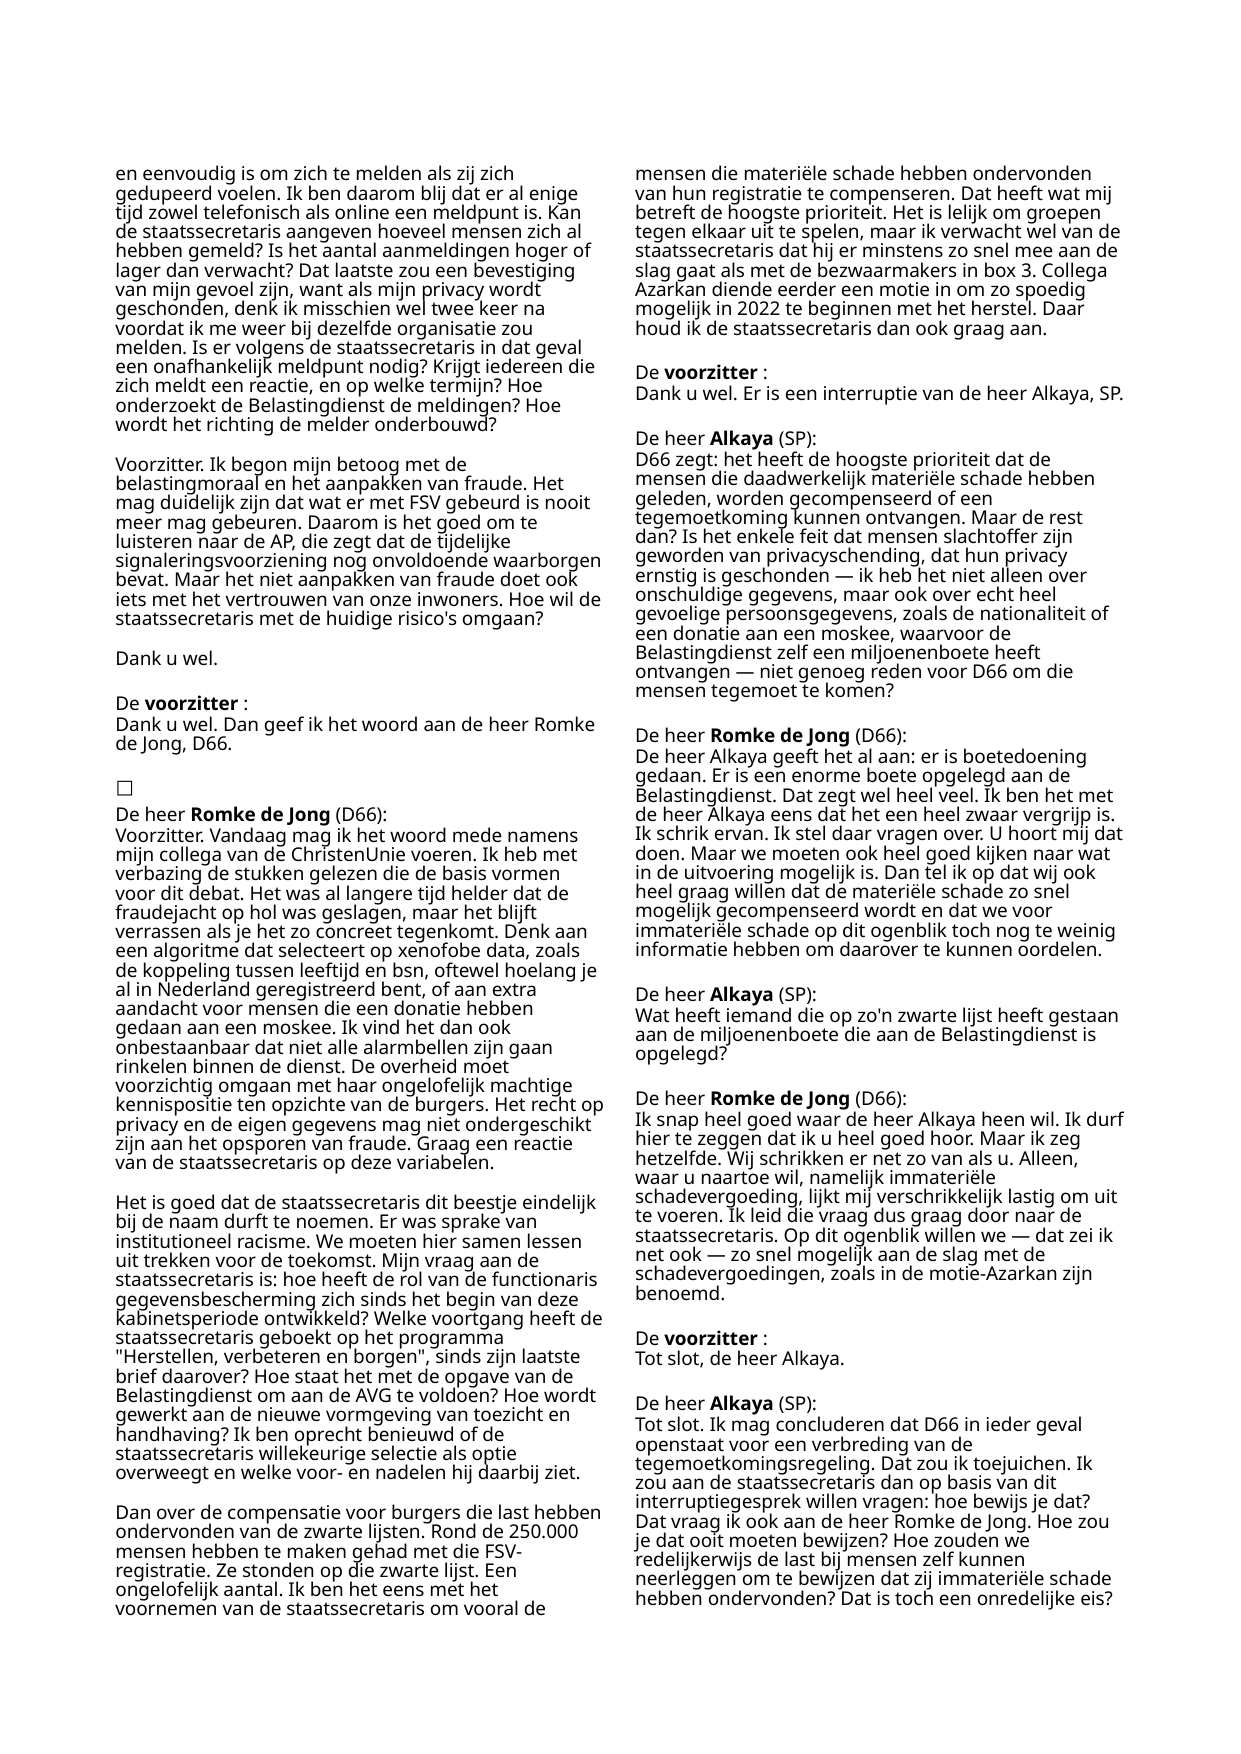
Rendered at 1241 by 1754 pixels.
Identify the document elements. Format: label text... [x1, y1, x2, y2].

text De heer Romke de Jong (D66): [635, 722, 1125, 748]
text Ik snap heel goed waar de heer Alkaya heen wil. Ik durf hier te zeggen dat ik u heel goed hoor. Maar ik zeg hetzelfde. Wij schrikken er net zo van als u. Alleen, waar u naartoe wil, namelijk immateriële schadevergoeding, lijkt mij verschrikkelijk lastig om uit te voeren. Ik leid die vraag dus graag door naar de staatssecretaris. Op dit ogenblik willen we — dat zei ik net ook — zo snel mogelijk aan de slag met de schadevergoedingen, zoals in de motie-Azarkan zijn benoemd. [635, 1111, 1125, 1304]
text De heer Alkaya (SP): [635, 425, 1125, 451]
text De heer Romke de Jong (D66): [635, 1085, 1125, 1111]
text en eenvoudig is om zich te melden als zij zich gedupeerd voelen. Ik ben daarom blij dat er al enige tijd zowel telefonisch als online een meldpunt is. Kan de staatssecretaris aangeven hoeveel mensen zich al hebben gemeld? Is het aantal aanmeldingen hoger of lager dan verwacht? Dat laatste zou een bevestiging van mijn gevoel zijn, want als mijn privacy wordt geschonden, denk ik misschien wel twee keer na voordat ik me weer bij dezelfde organisatie zou melden. Is er volgens de staatssecretaris in dat geval een onafhankelijk meldpunt nodig? Krijgt iedereen die zich meldt een reactie, en op welke termijn? Hoe onderzoekt de Belastingdienst de meldingen? Hoe wordt het richting de melder onderbouwd? [115, 165, 605, 435]
text mensen die materiële schade hebben ondervonden van hun registratie te compenseren. Dat heeft wat mij betreft de hoogste prioriteit. Het is lelijk om groepen tegen elkaar uit te spelen, maar ik verwacht wel van de staatssecretaris dat hij er minstens zo snel mee aan de slag gaat als met de bezwaarmakers in box 3. Collega Azarkan diende eerder een motie in om zo spoedig mogelijk in 2022 te beginnen met het herstel. Daar houd ik de staatssecretaris dan ook graag aan. [635, 165, 1125, 339]
text De voorzitter : [635, 359, 1125, 385]
text Het is goed dat de staatssecretaris dit beestje eindelijk bij de naam durft te noemen. Er was sprake van institutioneel racisme. We moeten hier samen lessen uit trekken voor de toekomst. Mijn vraag aan de staatssecretaris is: hoe heeft de rol van de functionaris gegevensbescherming zich sinds het begin van deze kabinetsperiode ontwikkeld? Welke voortgang heeft de staatssecretaris geboekt op het programma "Herstellen, verbeteren en borgen", sinds zijn laatste brief daarover? Hoe staat het met de opgave van de Belastingdienst om aan de AVG te voldoen? Hoe wordt gewerkt aan de nieuwe vormgeving van toezicht en handhaving? Ik ben oprecht benieuwd of de staatssecretaris willekeurige selectie als optie overweegt en welke voor- en nadelen hij daarbij ziet. [115, 1194, 605, 1483]
text Tot slot. Ik mag concluderen dat D66 in ieder geval openstaat voor een verbreding van de tegemoetkomingsregeling. Dat zou ik toejuichen. Ik zou aan de staatssecretaris dan op basis van dit interruptiegesprek willen vragen: hoe bewijs je dat? Dat vraag ik ook aan de heer Romke de Jong. Hoe zou je dat ooit moeten bewijzen? Hoe zouden we redelijkerwijs de last bij mensen zelf kunnen neerleggen om te bewijzen dat zij immateriële schade hebben ondervonden? Dat is toch een onredelijke eis? [635, 1416, 1125, 1609]
text Dank u wel. Er is een interruptie van de heer Alkaya, SP. [635, 385, 1125, 404]
text Wat heeft iemand die op zo'n zwarte lijst heeft gestaan aan de miljoenenboete die aan de Belastingdienst is opgelegd? [635, 1007, 1125, 1064]
text De heer Romke de Jong (D66): [115, 801, 605, 827]
text Voorzitter. Ik begon mijn betoog met de belastingmoraal en het aanpakken van fraude. Het mag duidelijk zijn dat wat er met FSV gebeurd is nooit meer mag gebeuren. Daarom is het goed om te luisteren naar de AP, die zegt dat de tijdelijke signaleringsvoorziening nog onvoldoende waarborgen bevat. Maar het niet aanpakken van fraude doet ook iets met het vertrouwen van onze inwoners. Hoe wil de staatssecretaris met de huidige risico's omgaan? [115, 456, 605, 629]
text Dank u wel. Dan geef ik het woord aan de heer Romke de Jong, D66. [115, 716, 605, 754]
text De voorzitter : [115, 690, 605, 716]
text D66 zegt: het heeft de hoogste prioriteit dat de mensen die daadwerkelijk materiële schade hebben geleden, worden gecompenseerd of een tegemoetkoming kunnen ontvangen. Maar de rest dan? Is het enkele feit dat mensen slachtoffer zijn geworden van privacyschending, dat hun privacy ernstig is geschonden — ik heb het niet alleen over onschuldige gegevens, maar ook over echt heel gevoelige persoonsgegevens, zoals de nationaliteit of een donatie aan een moskee, waarvoor de Belastingdienst zelf een miljoenenboete heeft ontvangen — niet genoeg reden voor D66 om die mensen tegemoet te komen? [635, 451, 1125, 702]
text De voorzitter : [635, 1325, 1125, 1350]
text De heer Alkaya geeft het al aan: er is boetedoening gedaan. Er is een enorme boete opgelegd aan de Belastingdienst. Dat zegt wel heel veel. Ik ben het met de heer Alkaya eens dat het een heel zwaar vergrijp is. Ik schrik ervan. Ik stel daar vragen over. U hoort mij dat doen. Maar we moeten ook heel goed kijken naar wat in de uitvoering mogelijk is. Dan tel ik op dat wij ook heel graag willen dat de materiële schade zo snel mogelijk gecompenseerd wordt en dat we voor immateriële schade op dit ogenblik toch nog te weinig informatie hebben om daarover te kunnen oordelen. [635, 748, 1125, 960]
text Tot slot, de heer Alkaya. [635, 1350, 1125, 1370]
text De heer Alkaya (SP): [635, 1391, 1125, 1416]
text ⬜ [115, 775, 605, 801]
text Dan over de compensatie voor burgers die last hebben ondervonden van de zwarte lijsten. Rond de 250.000 mensen hebben te maken gehad met die FSV-registratie. Ze stonden op die zwarte lijst. Een ongelofelijk aantal. Ik ben het eens met het voornemen van de staatssecretaris om vooral de [115, 1504, 605, 1620]
text De heer Alkaya (SP): [635, 981, 1125, 1007]
text Dank u wel. [115, 650, 605, 669]
text Voorzitter. Vandaag mag ik het woord mede namens mijn collega van de ChristenUnie voeren. Ik heb met verbazing de stukken gelezen die de basis vormen voor dit debat. Het was al langere tijd helder dat de fraudejacht op hol was geslagen, maar het blijft verrassen als je het zo concreet tegenkomt. Denk aan een algoritme dat selecteert op xenofobe data, zoals de koppeling tussen leeftijd en bsn, oftewel hoelang je al in Nederland geregistreerd bent, of aan extra aandacht voor mensen die een donatie hebben gedaan aan een moskee. Ik vind het dan ook onbestaanbaar dat niet alle alarmbellen zijn gaan rinkelen binnen de dienst. De overheid moet voorzichtig omgaan met haar ongelofelijk machtige kennispositie ten opzichte van de burgers. Het recht op privacy en de eigen gegevens mag niet ondergeschikt zijn aan het opsporen van fraude. Graag een reactie van de staatssecretaris op deze variabelen. [115, 827, 605, 1173]
